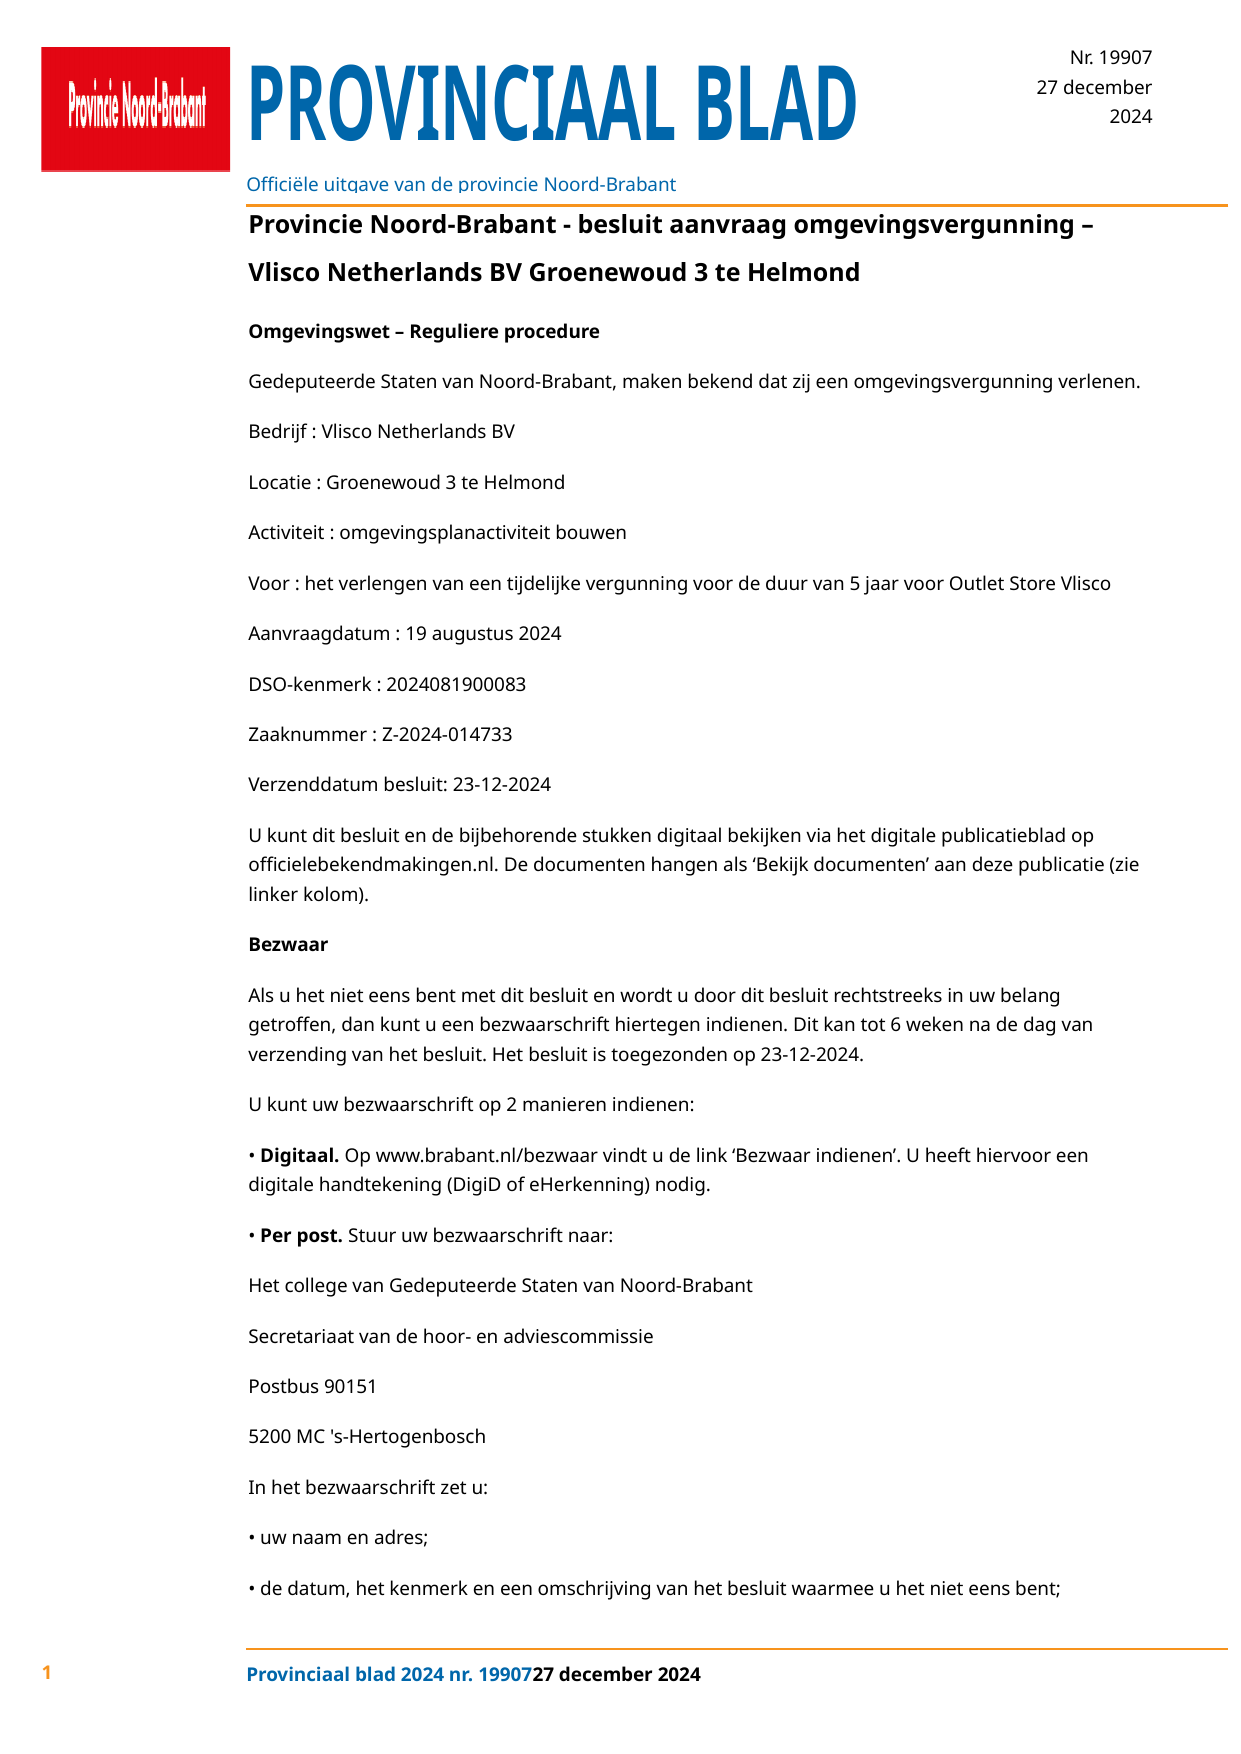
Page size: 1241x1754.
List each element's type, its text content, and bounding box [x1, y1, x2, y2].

text In het bezwaarschrift zet u: [248, 1474, 1152, 1500]
text Als u het niet eens bent met dit besluit en wordt u door dit besluit rechtstreeks in uw belang getroffen, dan kunt u een bezwaarschrift hiertegen indienen. Dit kan tot 6 weken na de dag van verzending van het besluit. Het besluit is toegezonden op 23-12-2024. [248, 982, 1152, 1067]
text Bezwaar [248, 932, 1152, 957]
text Postbus 90151 [248, 1373, 1152, 1399]
text Secretariaat van de hoor- en adviescommissie [248, 1323, 1152, 1349]
picture [41, 47, 231, 172]
text Activiteit : omgevingsplanactiviteit bouwen [248, 519, 1152, 545]
text DSO-kenmerk : 2024081900083 [248, 671, 1152, 697]
text • de datum, het kenmerk en een omschrijving van het besluit waarmee u het niet eens bent; [248, 1575, 1152, 1601]
text Provincie Noord-Brabant - besluit aanvraag omgevingsvergunning – Vlisco Netherlands BV Groenewoud 3 te Helmond [248, 207, 1152, 288]
text U kunt dit besluit en de bijbehorende stukken digitaal bekijken via het digitale publicatieblad op officielebekendmakingen.nl. De documenten hangen als ‘Bekijk documenten’ aan deze publicatie (zie linker kolom). [248, 822, 1152, 907]
text Aanvraagdatum : 19 augustus 2024 [248, 620, 1152, 646]
text Verzenddatum besluit: 23-12-2024 [248, 772, 1152, 797]
text • Digitaal. Op www.brabant.nl/bezwaar vindt u de link ‘Bezwaar indienen’. U heeft hiervoor een digitale handtekening (DigiD of eHerkenning) nodig. [248, 1142, 1152, 1197]
text • uw naam en adres; [248, 1524, 1152, 1550]
text Voor : het verlengen van een tijdelijke vergunning voor de duur van 5 jaar voor Outlet Store Vlisco [248, 570, 1152, 596]
text 5200 MC 's‑Hertogenbosch [248, 1424, 1152, 1449]
text Locatie : Groenewoud 3 te Helmond ​ [248, 469, 1152, 495]
text Het college van Gedeputeerde Staten van Noord-Brabant [248, 1272, 1152, 1298]
text Gedeputeerde Staten van Noord-Brabant, maken bekend dat zij een omgevingsvergunning verlenen. [248, 368, 1152, 394]
text • Per post. Stuur uw bezwaarschrift naar: [248, 1222, 1152, 1248]
text Zaaknummer : Z-2024-014733 [248, 721, 1152, 747]
text U kunt uw bezwaarschrift op 2 manieren indienen: [248, 1092, 1152, 1117]
text Omgevingswet – Reguliere procedure [248, 318, 1152, 344]
text Bedrijf : Vlisco Netherlands BV [248, 419, 1152, 444]
